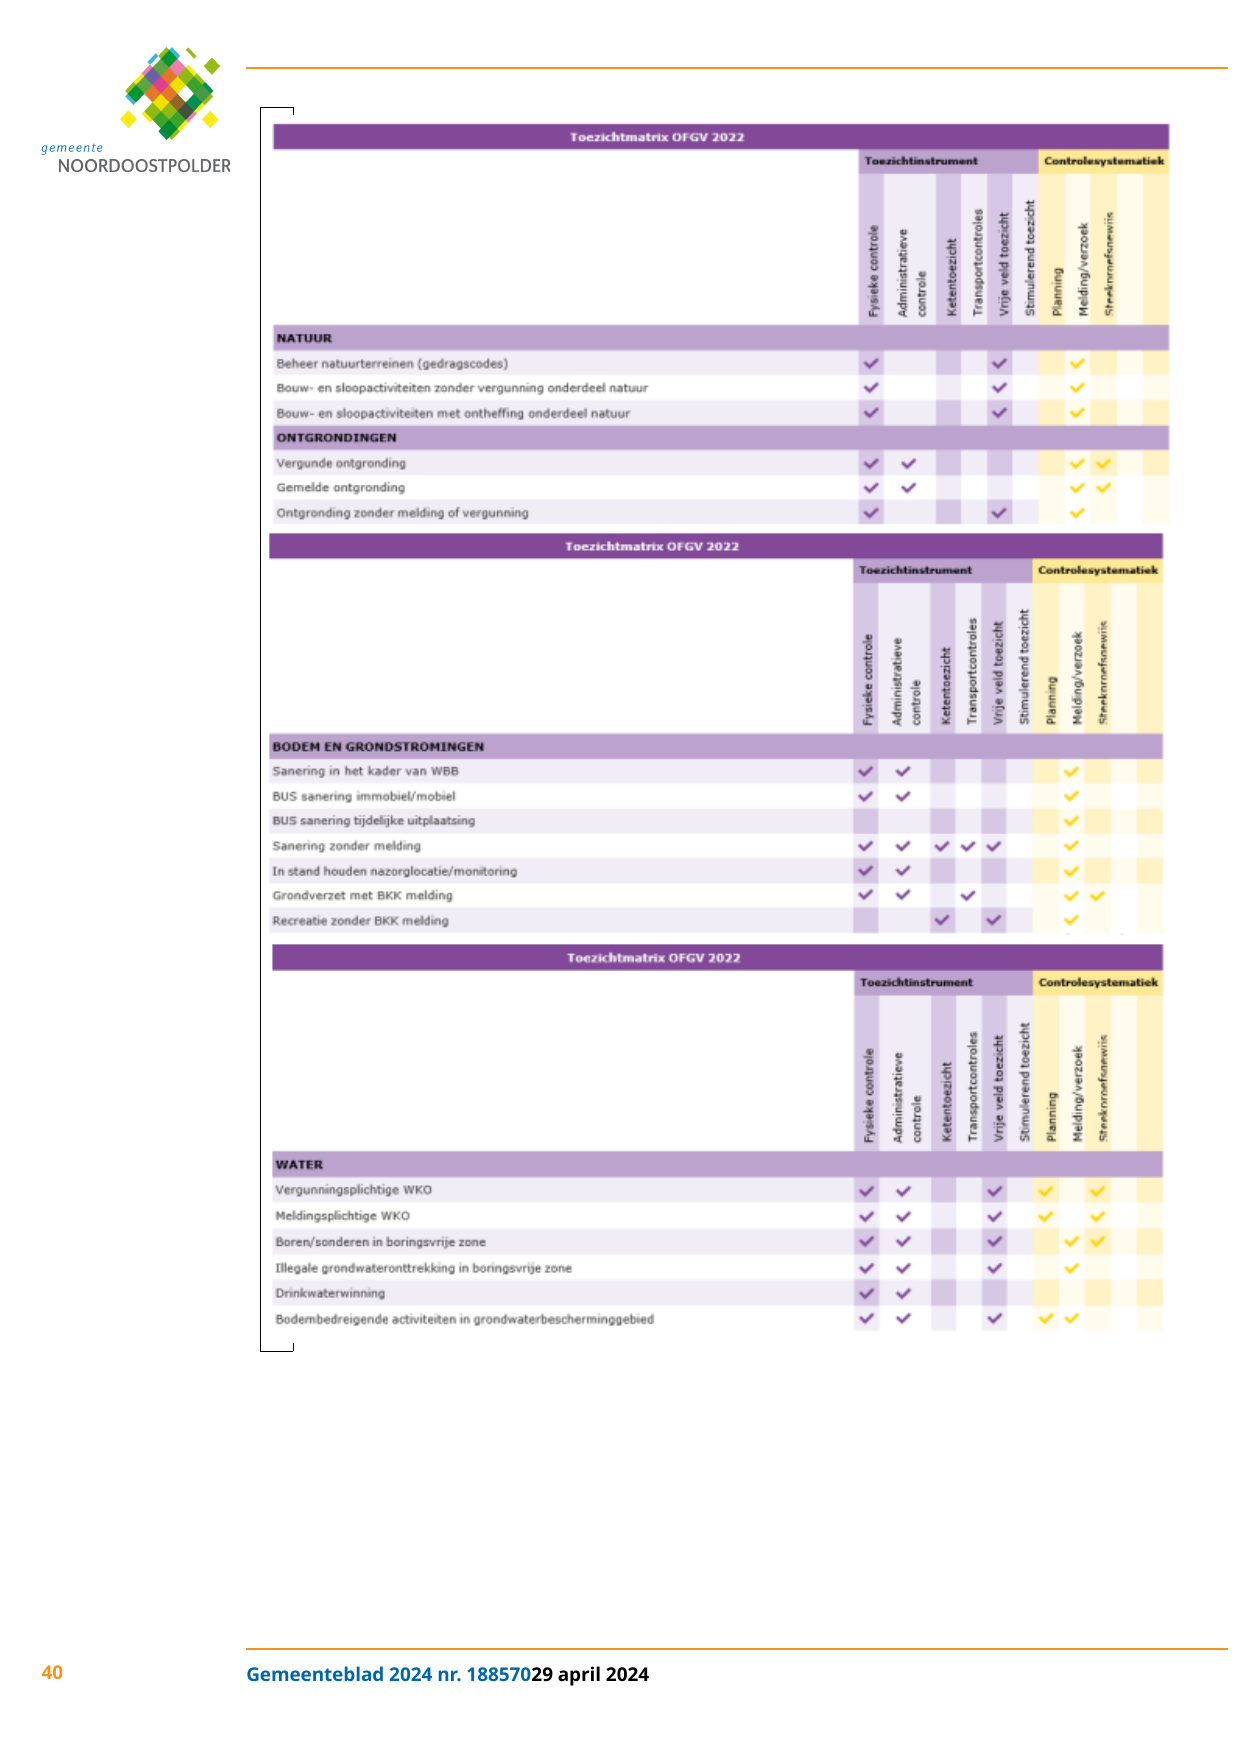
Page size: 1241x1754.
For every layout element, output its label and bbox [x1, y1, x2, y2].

picture [41, 47, 231, 172]
picture [268, 115, 1173, 1343]
